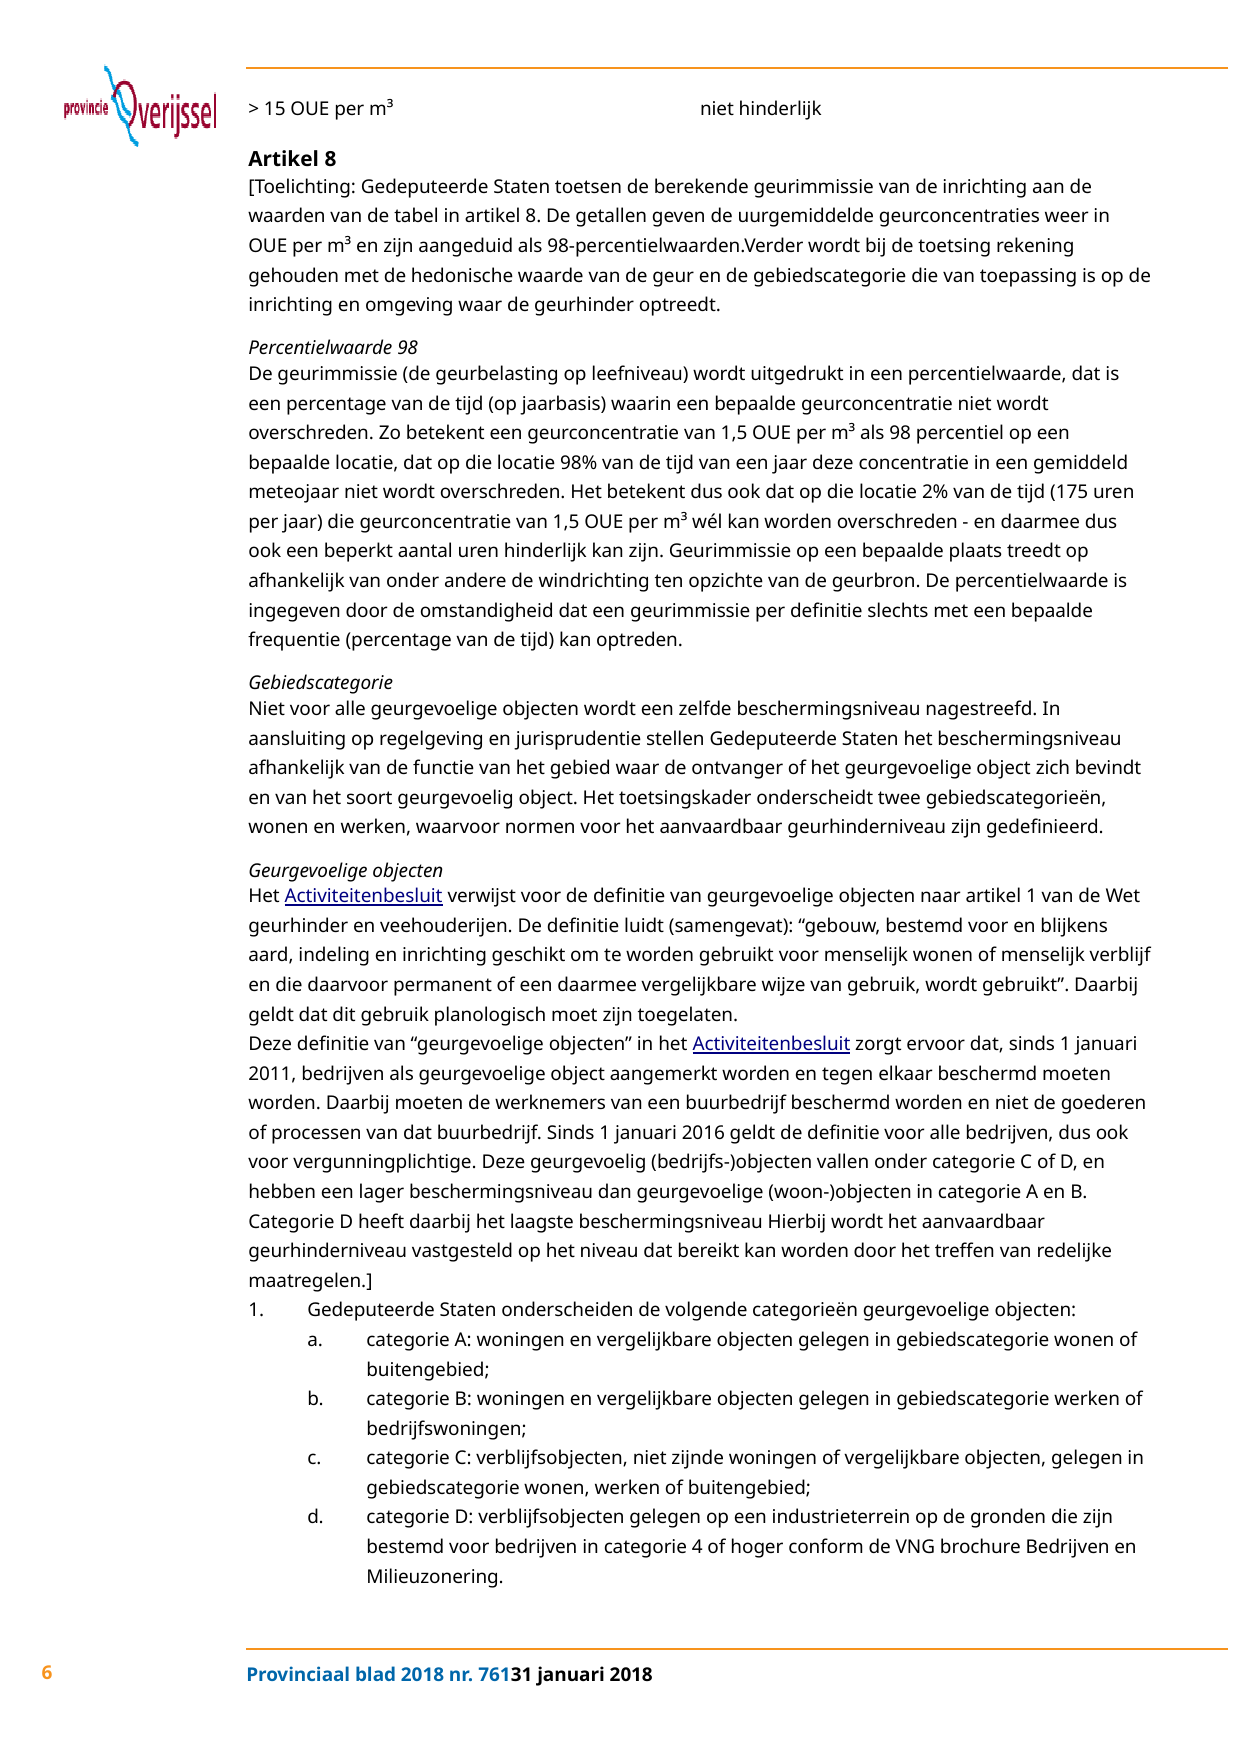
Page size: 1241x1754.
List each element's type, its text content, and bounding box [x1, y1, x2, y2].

text Artikel 8 [248, 144, 1152, 173]
text Deze definitie van “geurgevoelige objecten” in het Activiteitenbesluit zorgt ervoor dat, sinds 1 januari 2011, bedrijven als geurgevoelige object aangemerkt worden en tegen elkaar beschermd moeten worden. Daarbij moeten de werknemers van een buurbedrijf beschermd worden en niet de goederen of processen van dat buurbedrijf. Sinds 1 januari 2016 geldt de definitie voor alle bedrijven, dus ook voor vergunningplichtige. Deze geurgevoelig (bedrijfs-)objecten vallen onder categorie C of D, en hebben een lager beschermingsniveau dan geurgevoelige (woon-)objecten in categorie A en B. Categorie D heeft daarbij het laagste beschermingsniveau Hierbij wordt het aanvaardbaar geurhinderniveau vastgesteld op het niveau dat bereikt kan worden door het treffen van redelijke maatregelen.] [248, 1030, 1152, 1293]
table_cell > 15 OUE per m³ [248, 95, 700, 121]
list categorie B: woningen en vergelijkbare objecten gelegen in gebiedscategorie werken of bedrijfswoningen; [307, 1385, 1152, 1441]
list categorie C: verblijfsobjecten, niet zijnde woningen of vergelijkbare objecten, gelegen in gebiedscategorie wonen, werken of buitengebied; [307, 1444, 1152, 1500]
text Niet voor alle geurgevoelige objecten wordt een zelfde beschermingsniveau nagestreefd. In aansluiting op regelgeving en jurisprudentie stellen Gedeputeerde Staten het beschermingsniveau afhankelijk van de functie van het gebied waar de ontvanger of het geurgevoelige object zich bevindt en van het soort geurgevoelig object. Het toetsingskader onderscheidt twee gebiedscategorieën, wonen en werken, waarvoor normen voor het aanvaardbaar geurhinderniveau zijn gedefinieerd. [248, 695, 1152, 839]
text De geurimmissie (de geurbelasting op leefniveau) wordt uitgedrukt in een percentielwaarde, dat is een percentage van de tijd (op jaarbasis) waarin een bepaalde geurconcentratie niet wordt overschreden. Zo betekent een geurconcentratie van 1,5 OUE per m³ als 98 percentiel op een bepaalde locatie, dat op die locatie 98% van de tijd van een jaar deze concentratie in een gemiddeld meteojaar niet wordt overschreden. Het betekent dus ook dat op die locatie 2% van de tijd (175 uren per jaar) die geurconcentratie van 1,5 OUE per m³ wél kan worden overschreden - en daarmee dus ook een beperkt aantal uren hinderlijk kan zijn. Geurimmissie op een bepaalde plaats treedt op afhankelijk van onder andere de windrichting ten opzichte van de geurbron. De percentielwaarde is ingegeven door de omstandigheid dat een geurimmissie per definitie slechts met een bepaalde frequentie (percentage van de tijd) kan optreden. [248, 360, 1152, 652]
list Gedeputeerde Staten onderscheiden de volgende categorieën geurgevoelige objecten: [248, 1297, 1152, 1322]
text Gebiedscategorie [248, 669, 1152, 695]
text [Toelichting: Gedeputeerde Staten toetsen de berekende geurimmissie van de inrichting aan de waarden van de tabel in artikel 8. De getallen geven de uurgemiddelde geurconcentraties weer in OUE per m³ en zijn aangeduid als 98-percentielwaarden.Verder wordt bij de toetsing rekening gehouden met de hedonische waarde van de geur en de gebiedscategorie die van toepassing is op de inrichting en omgeving waar de geurhinder optreedt. [248, 173, 1152, 317]
table_cell niet hinderlijk [700, 95, 1152, 121]
text Geurgevoelige objecten [248, 857, 1152, 882]
text Percentielwaarde 98 [248, 334, 1152, 360]
text Het Activiteitenbesluit verwijst voor de definitie van geurgevoelige objecten naar artikel 1 van de Wet geurhinder en veehouderijen. De definitie luidt (samengevat): “gebouw, bestemd voor en blijkens aard, indeling en inrichting geschikt om te worden gebruikt voor menselijk wonen of menselijk verblijf en die daarvoor permanent of een daarmee vergelijkbare wijze van gebruik, wordt gebruikt”. Daarbij geldt dat dit gebruik planologisch moet zijn toegelaten. [248, 882, 1152, 1027]
list categorie D: verblijfsobjecten gelegen op een industrieterrein op de gronden die zijn bestemd voor bedrijven in categorie 4 of hoger conform de VNG brochure Bedrijven en Milieuzonering. [307, 1504, 1152, 1589]
list categorie A: woningen en vergelijkbare objecten gelegen in gebiedscategorie wonen of buitengebied; [307, 1326, 1152, 1382]
picture [41, 47, 231, 172]
